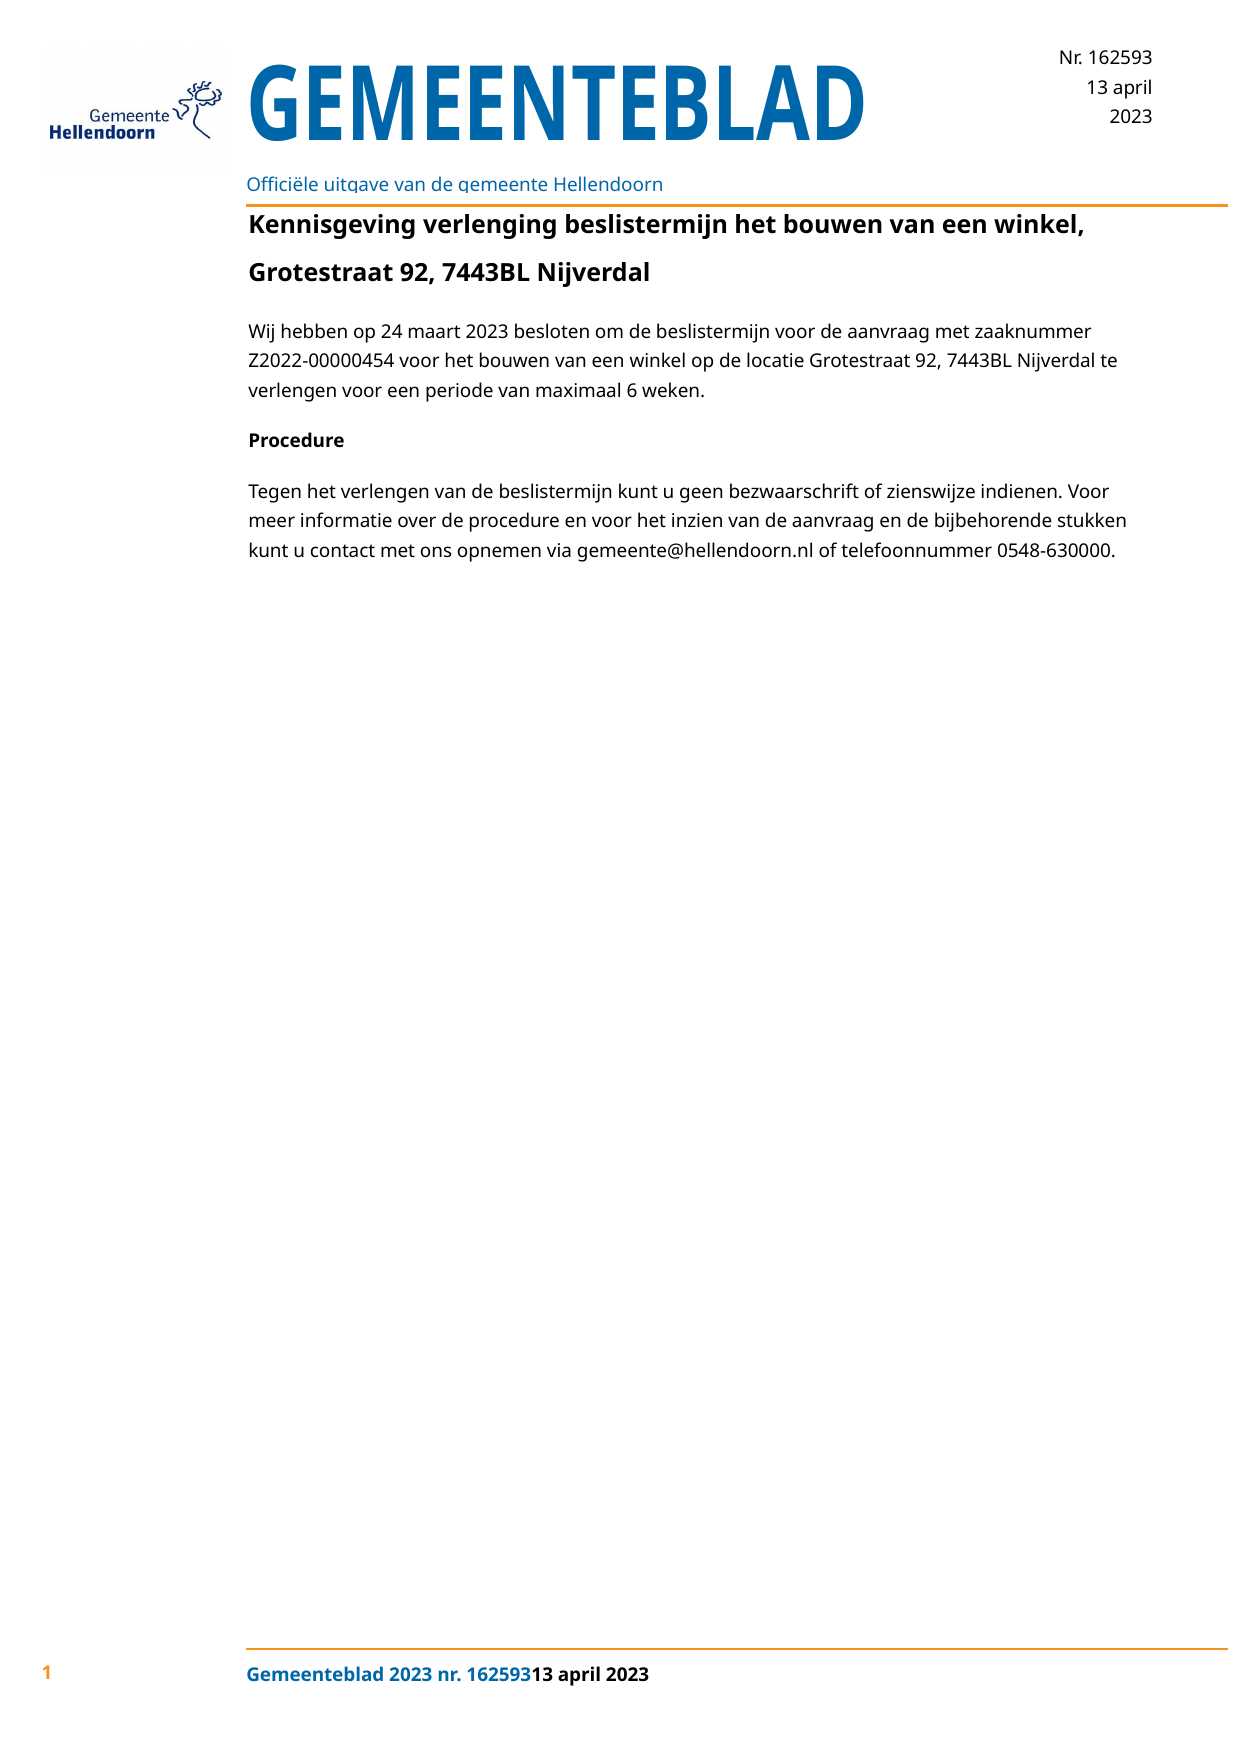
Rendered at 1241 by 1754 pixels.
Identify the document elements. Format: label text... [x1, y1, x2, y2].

text Procedure [248, 427, 1152, 453]
text Kennisgeving verlenging beslistermijn het bouwen van een winkel, Grotestraat 92, 7443BL Nijverdal [248, 207, 1152, 288]
picture [41, 47, 231, 172]
text Wij hebben op 24 maart 2023 besloten om de beslistermijn voor de aanvraag met zaaknummer Z2022-00000454 voor het bouwen van een winkel op de locatie Grotestraat 92, 7443BL Nijverdal te verlengen voor een periode van maximaal 6 weken. [248, 318, 1152, 403]
text Tegen het verlengen van de beslistermijn kunt u geen bezwaarschrift of zienswijze indienen. Voor meer informatie over de procedure en voor het inzien van de aanvraag en de bijbehorende stukken kunt u contact met ons opnemen via gemeente@hellendoorn.nl of telefoonnummer 0548-630000. [248, 478, 1152, 563]
